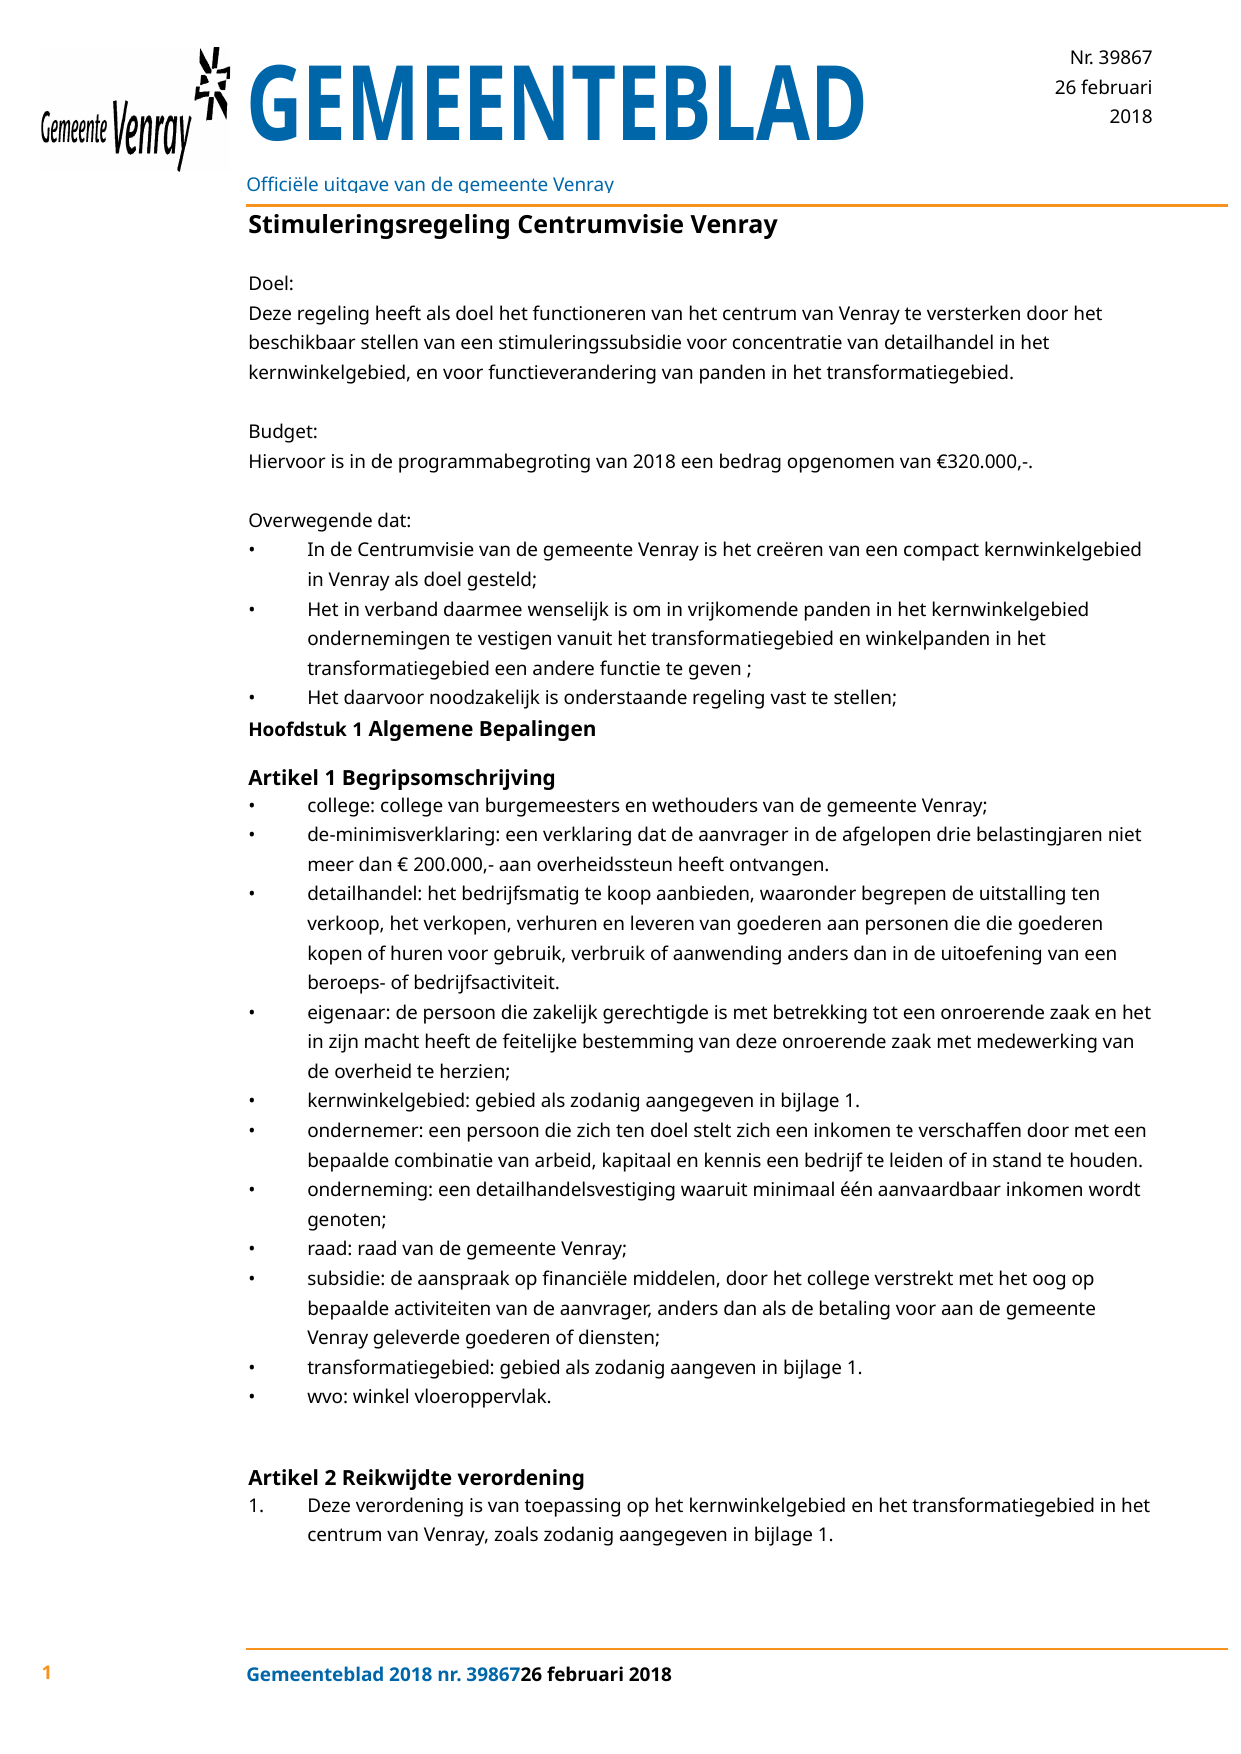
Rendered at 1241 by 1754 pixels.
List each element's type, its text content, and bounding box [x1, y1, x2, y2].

list transformatiegebied: gebied als zodanig aangeven in bijlage 1. [248, 1354, 1152, 1379]
text Budget: [248, 418, 1152, 444]
list Het daarvoor noodzakelijk is onderstaande regeling vast te stellen; [248, 684, 1152, 710]
list ondernemer: een persoon die zich ten doel stelt zich een inkomen te verschaffen door met een bepaalde combinatie van arbeid, kapitaal en kennis een bedrijf te leiden of in stand te houden. [248, 1117, 1152, 1172]
list college: college van burgemeesters en wethouders van de gemeente Venray; [248, 792, 1152, 817]
list detailhandel: het bedrijfsmatig te koop aanbieden, waaronder begrepen de uitstalling ten verkoop, het verkopen, verhuren en leveren van goederen aan personen die die goederen kopen of huren voor gebruik, verbruik of aanwending anders dan in de uitoefening van een beroeps- of bedrijfsactiviteit. [248, 881, 1152, 995]
picture [41, 47, 231, 172]
text Deze regeling heeft als doel het functioneren van het centrum van Venray te versterken door het beschikbaar stellen van een stimuleringssubsidie voor concentratie van detailhandel in het kernwinkelgebied, en voor functieverandering van panden in het transformatiegebied. [248, 300, 1152, 385]
text Doel: [248, 270, 1152, 296]
text Artikel 2 Reikwijdte verordening [248, 1463, 1152, 1492]
list In de Centrumvisie van de gemeente Venray is het creëren van een compact kernwinkelgebied in Venray als doel gesteld; [248, 537, 1152, 592]
text Hoofdstuk 1 Algemene Bepalingen [248, 714, 1152, 742]
text Stimuleringsregeling Centrumvisie Venray [248, 207, 1152, 241]
list kernwinkelgebied: gebied als zodanig aangegeven in bijlage 1. [248, 1088, 1152, 1113]
list de-minimisverklaring: een verklaring dat de aanvrager in de afgelopen drie belastingjaren niet meer dan € 200.000,- aan overheidssteun heeft ontvangen. [248, 821, 1152, 877]
list raad: raad van de gemeente Venray; [248, 1236, 1152, 1261]
list Het in verband daarmee wenselijk is om in vrijkomende panden in het kernwinkelgebied ondernemingen te vestigen vanuit het transformatiegebied en winkelpanden in het transformatiegebied een andere functie te geven ; [248, 596, 1152, 681]
text Overwegende dat: [248, 507, 1152, 533]
list wvo: winkel vloeroppervlak. [248, 1383, 1152, 1409]
list eigenaar: de persoon die zakelijk gerechtigde is met betrekking tot een onroerende zaak en het in zijn macht heeft de feitelijke bestemming van deze onroerende zaak met medewerking van de overheid te herzien; [248, 999, 1152, 1084]
list onderneming: een detailhandelsvestiging waaruit minimaal één aanvaardbaar inkomen wordt genoten; [248, 1176, 1152, 1232]
text Artikel 1 Begripsomschrijving [248, 763, 1152, 792]
list Deze verordening is van toepassing op het kernwinkelgebied en het transformatiegebied in het centrum van Venray, zoals zodanig aangegeven in bijlage 1. [248, 1492, 1152, 1547]
list subsidie: de aanspraak op financiële middelen, door het college verstrekt met het oog op bepaalde activiteiten van de aanvrager, anders dan als de betaling voor aan de gemeente Venray geleverde goederen of diensten; [248, 1265, 1152, 1350]
text Hiervoor is in de programmabegroting van 2018 een bedrag opgenomen van €320.000,-. [248, 448, 1152, 473]
